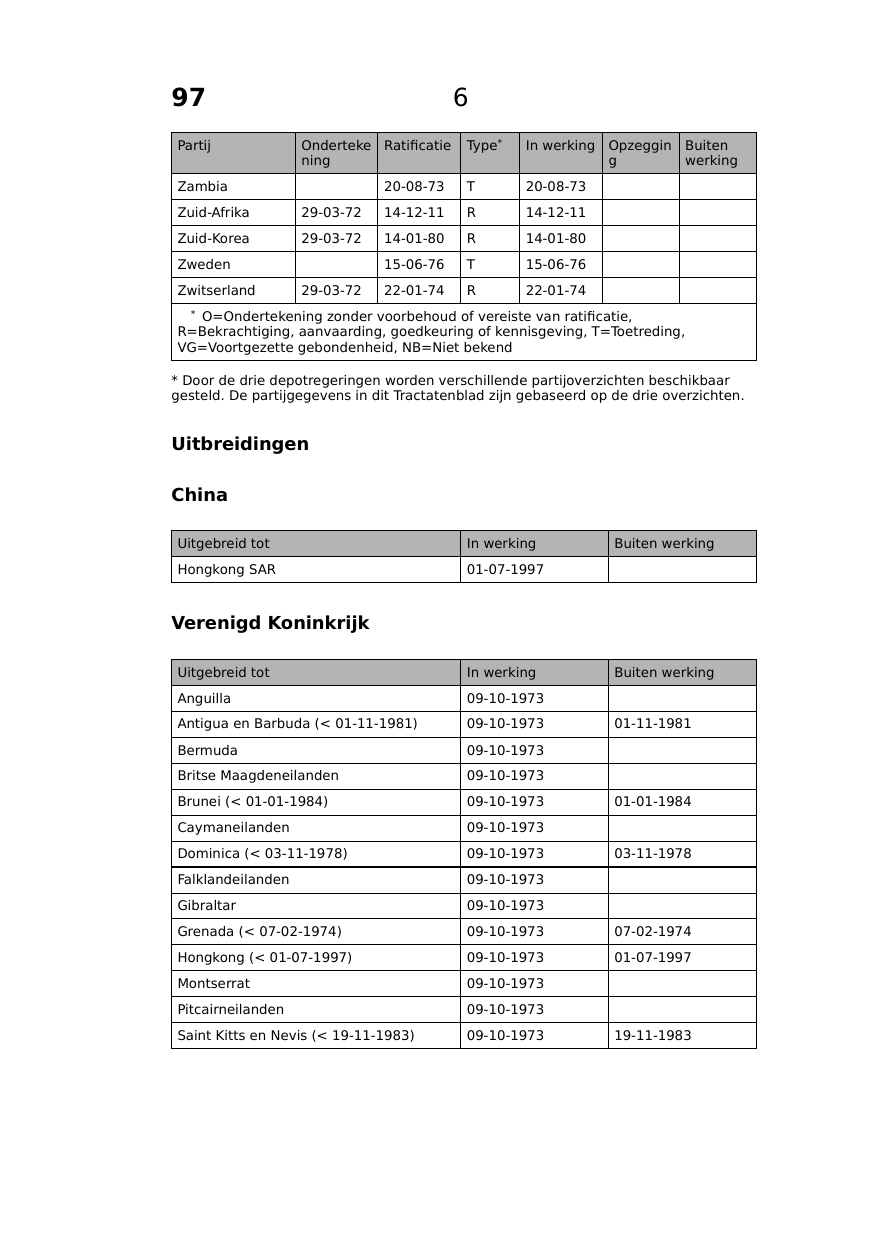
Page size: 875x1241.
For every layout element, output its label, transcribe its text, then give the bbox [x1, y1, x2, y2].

table_cell 14-01-80 [378, 226, 460, 251]
table_cell * Door de drie depotregeringen worden verschillende partijoverzichten beschikbaar gesteld. De partijgegevens in dit Tractatenblad zijn gebaseerd op de drie overzichten. [171, 361, 756, 404]
table_cell 09-10-1973 [461, 971, 608, 996]
table_cell * O=Ondertekening zonder voorbehoud of vereiste van ratificatie, R=Bekrachtiging, aanvaarding, goedkeuring of kennisgeving, T=Toetreding, VG=Voortgezette gebondenheid, NB=Niet bekend [172, 304, 756, 360]
table_cell Antigua en Barbuda (< 01-11-1981) [172, 712, 460, 737]
table_cell 01-11-1981 [609, 712, 756, 737]
table_cell 03-11-1978 [609, 842, 756, 866]
table_cell [609, 894, 756, 918]
table_cell 07-02-1974 [609, 919, 756, 944]
table_cell 01-07-1997 [461, 557, 608, 582]
table_cell 14-01-80 [520, 226, 602, 251]
table_cell [609, 971, 756, 996]
table_header Partij [172, 133, 295, 173]
table_cell [680, 278, 756, 303]
table_cell 29-03-72 [296, 226, 377, 251]
table_cell 20-08-73 [378, 174, 460, 199]
table_cell 20-08-73 [520, 174, 602, 199]
table_header Opzegging [603, 133, 679, 173]
table_cell 29-03-72 [296, 200, 377, 225]
table_cell Montserrat [172, 971, 460, 996]
table_cell [603, 200, 679, 225]
table_cell 09-10-1973 [461, 894, 608, 918]
table_cell [680, 226, 756, 251]
table_cell 09-10-1973 [461, 842, 608, 866]
table_header Buiten werking [609, 660, 756, 685]
table_cell [603, 226, 679, 251]
table_cell Hongkong (< 01-07-1997) [172, 945, 460, 970]
table_cell 09-10-1973 [461, 997, 608, 1022]
table_cell 22-01-74 [520, 278, 602, 303]
table_cell 22-01-74 [378, 278, 460, 303]
table_header In werking [461, 531, 608, 556]
table_header In werking [520, 133, 602, 173]
table_cell [603, 174, 679, 199]
table_cell [609, 686, 756, 711]
subtitle Uitbreidingen [171, 434, 756, 454]
table_cell 01-07-1997 [609, 945, 756, 970]
table_cell Pitcairneilanden [172, 997, 460, 1022]
table_cell [680, 200, 756, 225]
table_cell [296, 174, 377, 199]
table_cell Zweden [172, 252, 295, 277]
table_header Buiten werking [609, 531, 756, 556]
table_cell Anguilla [172, 686, 460, 711]
table_cell 15-06-76 [378, 252, 460, 277]
table_cell T [461, 174, 519, 199]
table_header Ratificatie [378, 133, 460, 173]
table_cell [680, 174, 756, 199]
subtitle Verenigd Koninkrijk [171, 613, 756, 634]
table_cell [609, 868, 756, 892]
table_cell Britse Maagdeneilanden [172, 764, 460, 789]
table_cell [609, 764, 756, 789]
table_cell 01-01-1984 [609, 790, 756, 814]
table_cell Gibraltar [172, 894, 460, 918]
table_cell Zwitserland [172, 278, 295, 303]
table_cell Grenada (< 07-02-1974) [172, 919, 460, 944]
table_cell [609, 997, 756, 1022]
table_cell Zuid-Korea [172, 226, 295, 251]
table_cell 09-10-1973 [461, 764, 608, 789]
table_cell Falklandeilanden [172, 868, 460, 892]
table_cell 09-10-1973 [461, 712, 608, 737]
table_cell 19-11-1983 [609, 1023, 756, 1048]
table_cell 29-03-72 [296, 278, 377, 303]
table_cell T [461, 252, 519, 277]
table_header In werking [461, 660, 608, 685]
table_cell [609, 816, 756, 841]
table_cell Brunei (< 01-01-1984) [172, 790, 460, 814]
table_cell Saint Kitts en Nevis (< 19-11-1983) [172, 1023, 460, 1048]
table_cell 09-10-1973 [461, 945, 608, 970]
subtitle China [171, 484, 756, 505]
table_cell [296, 252, 377, 277]
table_cell Zambia [172, 174, 295, 199]
table_header Buiten werking [680, 133, 756, 173]
table_cell 09-10-1973 [461, 816, 608, 841]
table_cell Bermuda [172, 738, 460, 763]
table_cell [609, 557, 756, 582]
table_header Uitgebreid tot [172, 660, 460, 685]
table_cell 09-10-1973 [461, 868, 608, 892]
table_cell R [461, 200, 519, 225]
table_cell 09-10-1973 [461, 919, 608, 944]
table_cell 15-06-76 [520, 252, 602, 277]
table_cell 09-10-1973 [461, 1023, 608, 1048]
table_header Type* [461, 133, 519, 173]
table_cell [603, 252, 679, 277]
table_cell Hongkong SAR [172, 557, 460, 582]
table_cell R [461, 278, 519, 303]
table_cell R [461, 226, 519, 251]
table_cell 09-10-1973 [461, 790, 608, 814]
table_cell 09-10-1973 [461, 738, 608, 763]
table_cell 09-10-1973 [461, 686, 608, 711]
table_cell 14-12-11 [378, 200, 460, 225]
table_cell 14-12-11 [520, 200, 602, 225]
table_cell Zuid-Afrika [172, 200, 295, 225]
table_cell Caymaneilanden [172, 816, 460, 841]
table_cell [680, 252, 756, 277]
table_header Ondertekening [296, 133, 377, 173]
table_header Uitgebreid tot [172, 531, 460, 556]
table_cell [603, 278, 679, 303]
table_cell [609, 738, 756, 763]
table_cell Dominica (< 03-11-1978) [172, 842, 460, 866]
